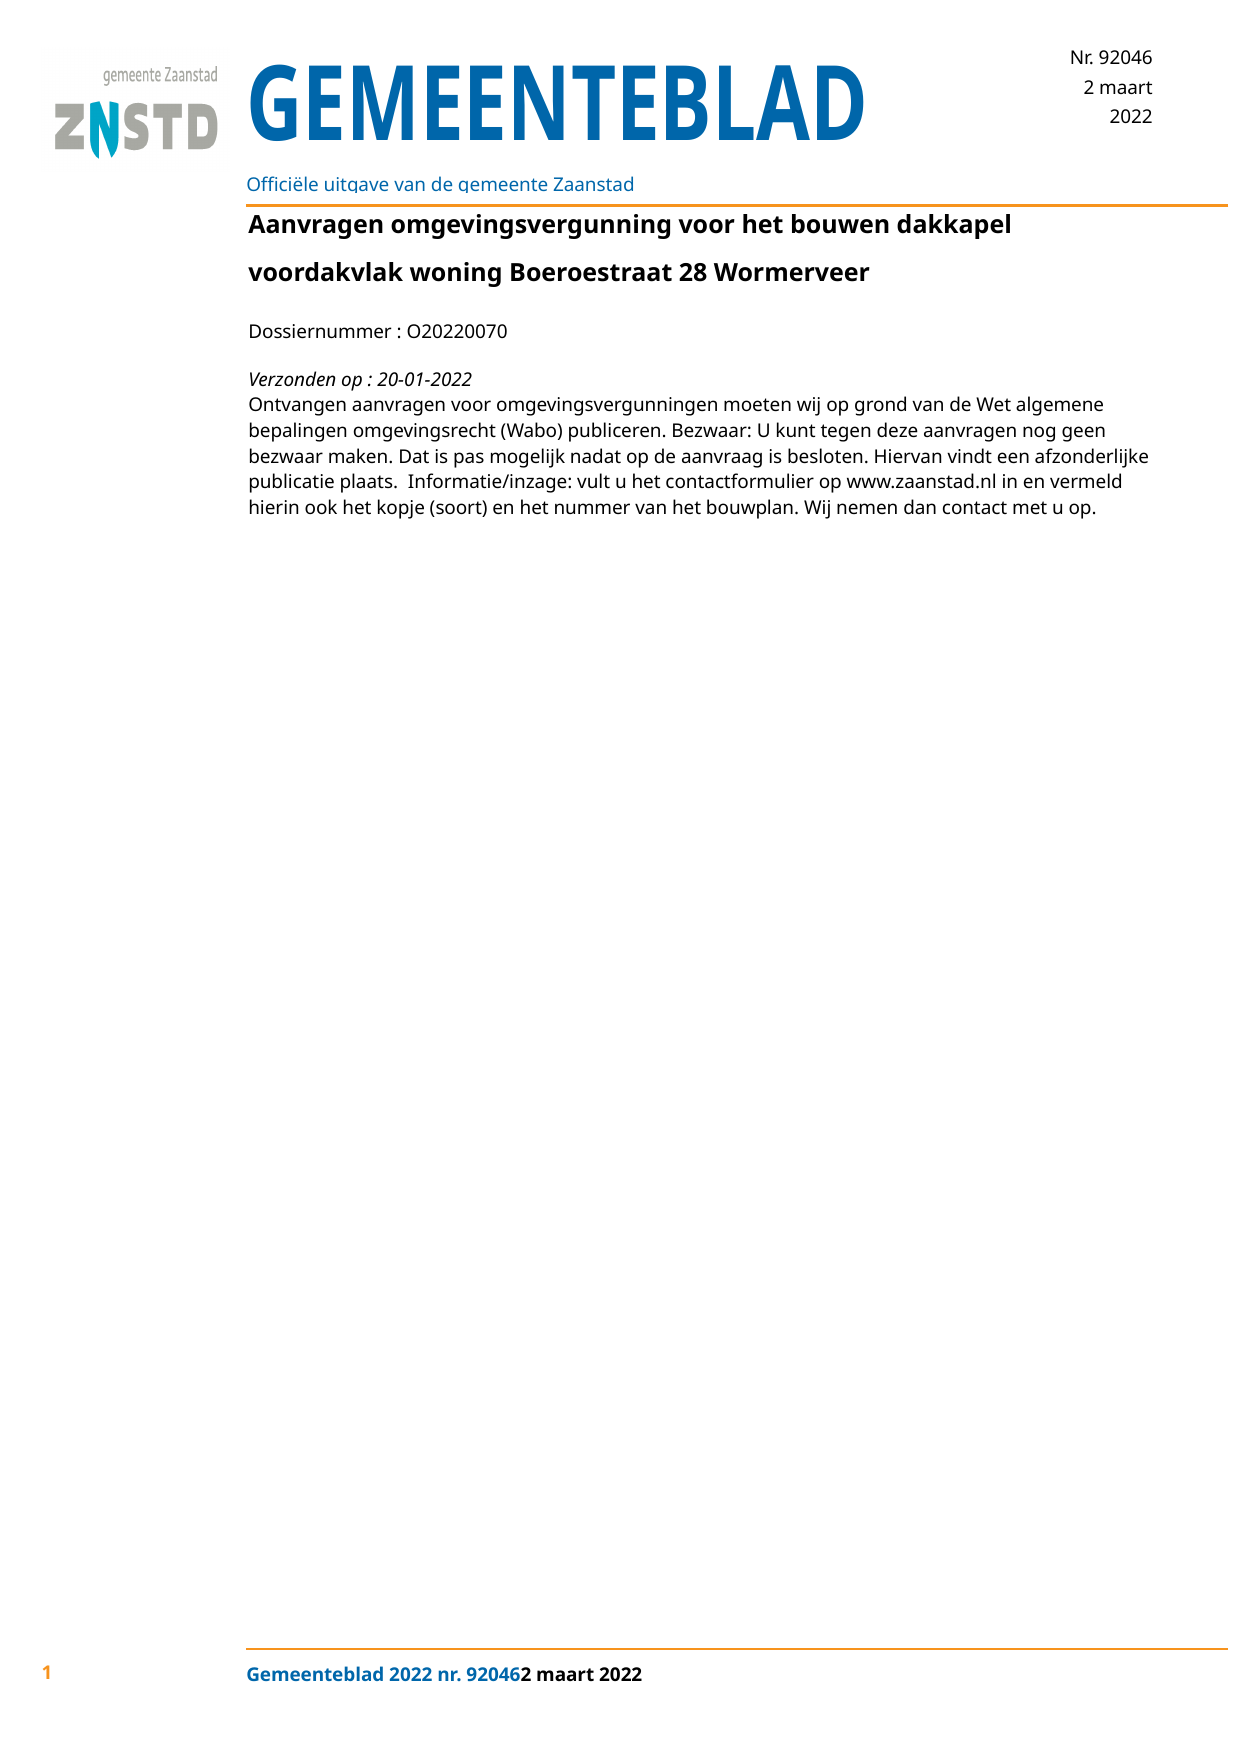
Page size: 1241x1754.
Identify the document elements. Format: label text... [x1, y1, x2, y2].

picture [41, 47, 231, 172]
text Aanvragen omgevingsvergunning voor het bouwen dakkapel voordakvlak woning Boeroestraat 28 Wormerveer [248, 207, 1152, 288]
text Ontvangen aanvragen voor omgevingsvergunningen moeten wij op grond van de Wet algemene bepalingen omgevingsrecht (Wabo) publiceren. Bezwaar: U kunt tegen deze aanvragen nog geen bezwaar maken. Dat is pas mogelijk nadat op de aanvraag is besloten. Hiervan vindt een afzonderlijke publicatie plaats. Informatie/inzage: vult u het contactformulier op www.zaanstad.nl in en vermeld hierin ook het kopje (soort) en het nummer van het bouwplan. Wij nemen dan contact met u op. [248, 391, 1152, 520]
text Dossiernummer : O20220070 [248, 318, 1152, 344]
text Verzonden op : 20-01-2022 [248, 366, 1152, 391]
